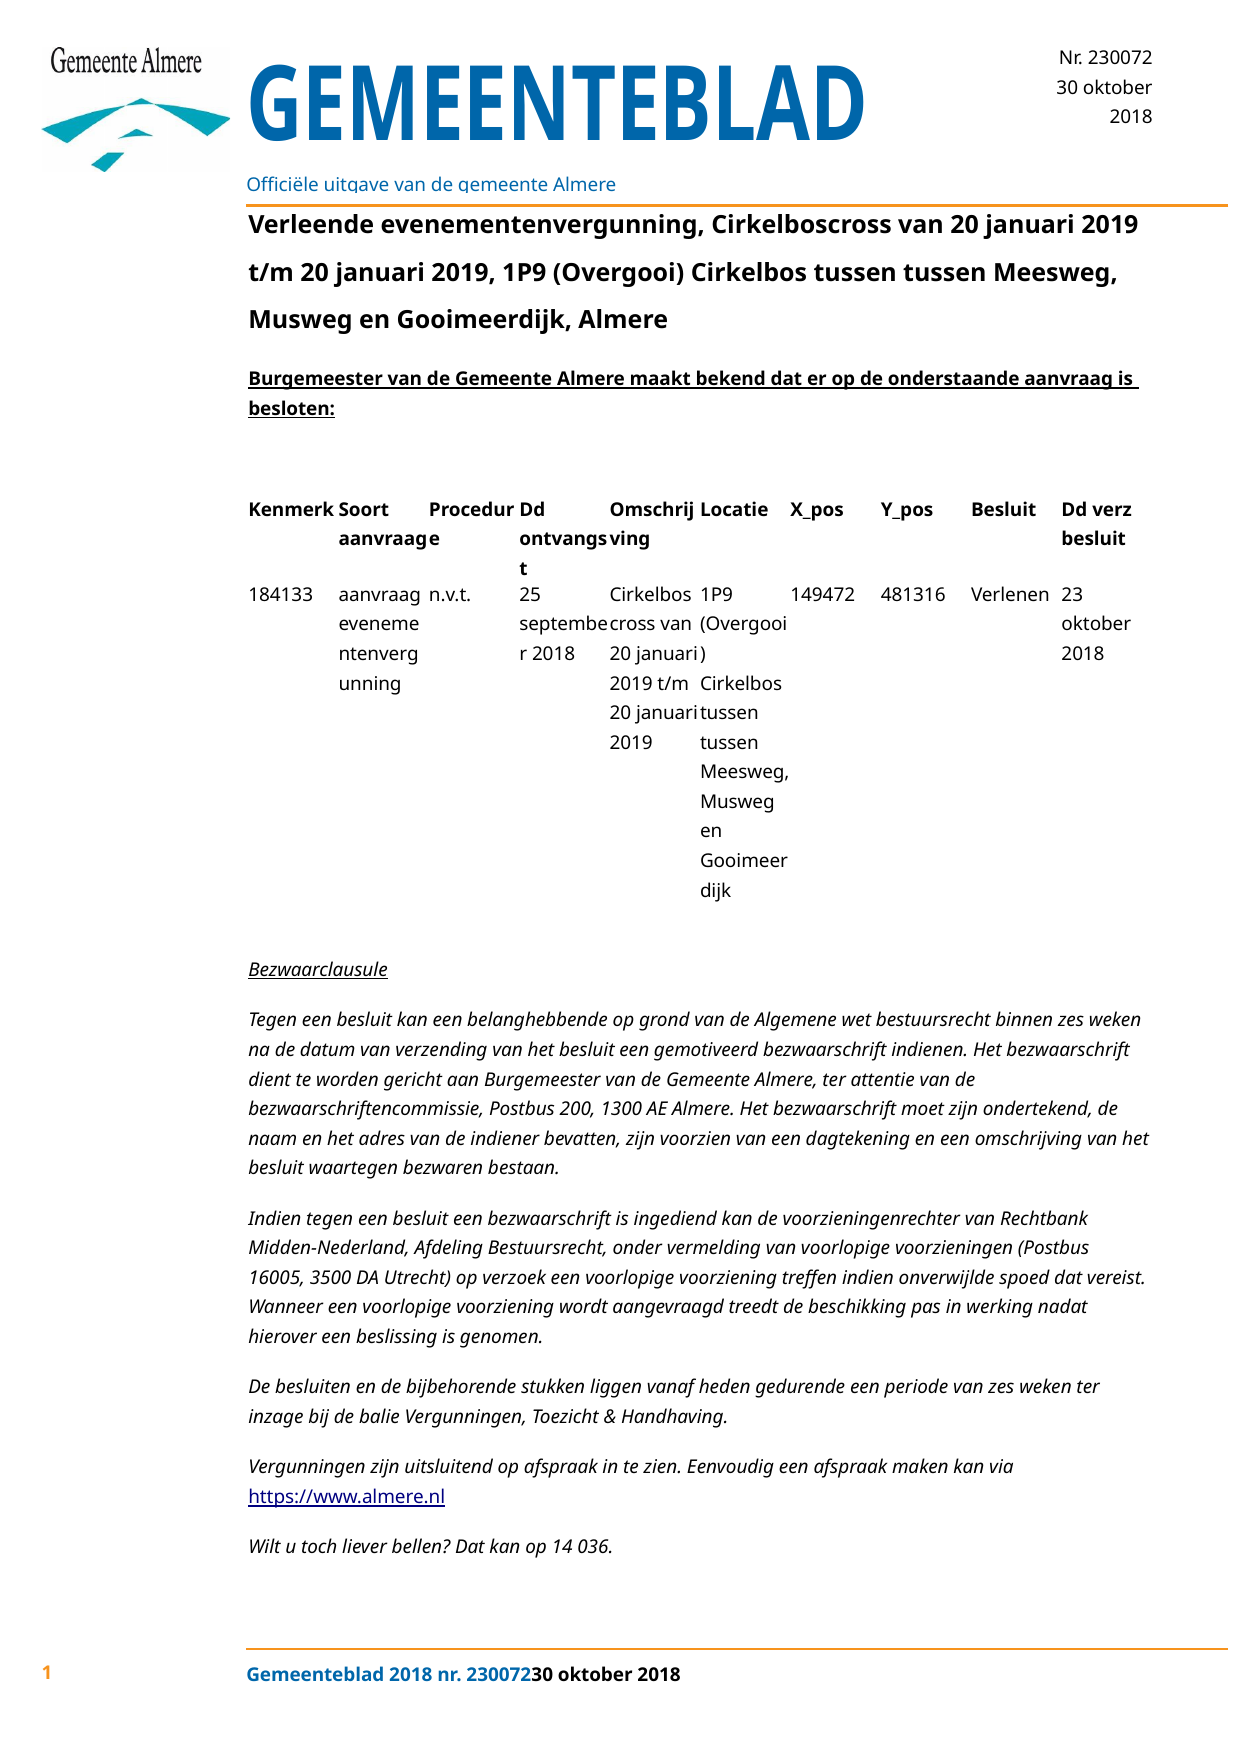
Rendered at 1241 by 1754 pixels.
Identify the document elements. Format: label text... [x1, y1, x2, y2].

table_cell 25 september 2018 [519, 581, 609, 902]
table_header Dd ontvangst [519, 496, 609, 581]
text Vergunningen zijn uitsluitend op afspraak in te zien. Eenvoudig een afspraak maken kan via https://www.almere.nl [248, 1454, 1152, 1509]
table_header X_pos [790, 496, 881, 581]
table_cell 481316 [881, 581, 971, 902]
table_header Omschrijving [609, 496, 700, 581]
table_cell 23 oktober 2018 [1061, 581, 1152, 902]
text Bezwaarclausule [248, 956, 1152, 982]
text De besluiten en de bijbehorende stukken liggen vanaf heden gedurende een periode van zes weken ter inzage bij de balie Vergunningen, Toezicht & Handhaving. [248, 1374, 1152, 1429]
table_cell 149472 [790, 581, 881, 902]
table_cell n.v.t. [429, 581, 519, 902]
table_header Y_pos [881, 496, 971, 581]
text Burgemeester van de Gemeente Almere maakt bekend dat er op de onderstaande aanvraag is besloten: [248, 366, 1152, 421]
text Wilt u toch liever bellen? Dat kan op 14 036. [248, 1534, 1152, 1559]
table_cell aanvraag evenementenvergunning [338, 581, 429, 902]
table_header Procedure [429, 496, 519, 581]
picture [41, 47, 231, 172]
text Tegen een besluit kan een belanghebbende op grond van de Algemene wet bestuursrecht binnen zes weken na de datum van verzending van het besluit een gemotiveerd bezwaarschrift indienen. Het bezwaarschrift dient te worden gericht aan Burgemeester van de Gemeente Almere, ter attentie van de bezwaarschriftencommissie, Postbus 200, 1300 AE Almere. Het bezwaarschrift moet zijn ondertekend, de naam en het adres van de indiener bevatten, zijn voorzien van een dagtekening en een omschrijving van het besluit waartegen bezwaren bestaan. [248, 1007, 1152, 1180]
table_header Locatie [700, 496, 790, 581]
table_cell Cirkelboscross van 20 januari 2019 t/m 20 januari 2019 [609, 581, 700, 902]
table_header Besluit [971, 496, 1061, 581]
text Indien tegen een besluit een bezwaarschrift is ingediend kan de voorzieningenrechter van Rechtbank Midden-Nederland, Afdeling Bestuursrecht, onder vermelding van voorlopige voorzieningen (Postbus 16005, 3500 DA Utrecht) op verzoek een voorlopige voorziening treffen indien onverwijlde spoed dat vereist. Wanneer een voorlopige voorziening wordt aangevraagd treedt de beschikking pas in werking nadat hierover een beslissing is genomen. [248, 1205, 1152, 1349]
table_header Kenmerk [248, 496, 338, 581]
table_header Dd verz besluit [1061, 496, 1152, 581]
text Verleende evenementenvergunning, Cirkelboscross van 20 januari 2019 t/m 20 januari 2019, 1P9 (Overgooi) Cirkelbos tussen tussen Meesweg, Musweg en Gooimeerdijk, Almere [248, 207, 1152, 336]
table_cell 184133 [248, 581, 338, 902]
table_cell Verlenen [971, 581, 1061, 902]
table_header Soort aanvraag [338, 496, 429, 581]
table_cell 1P9 (Overgooi) Cirkelbos tussen tussen Meesweg, Musweg en Gooimeerdijk [700, 581, 790, 902]
